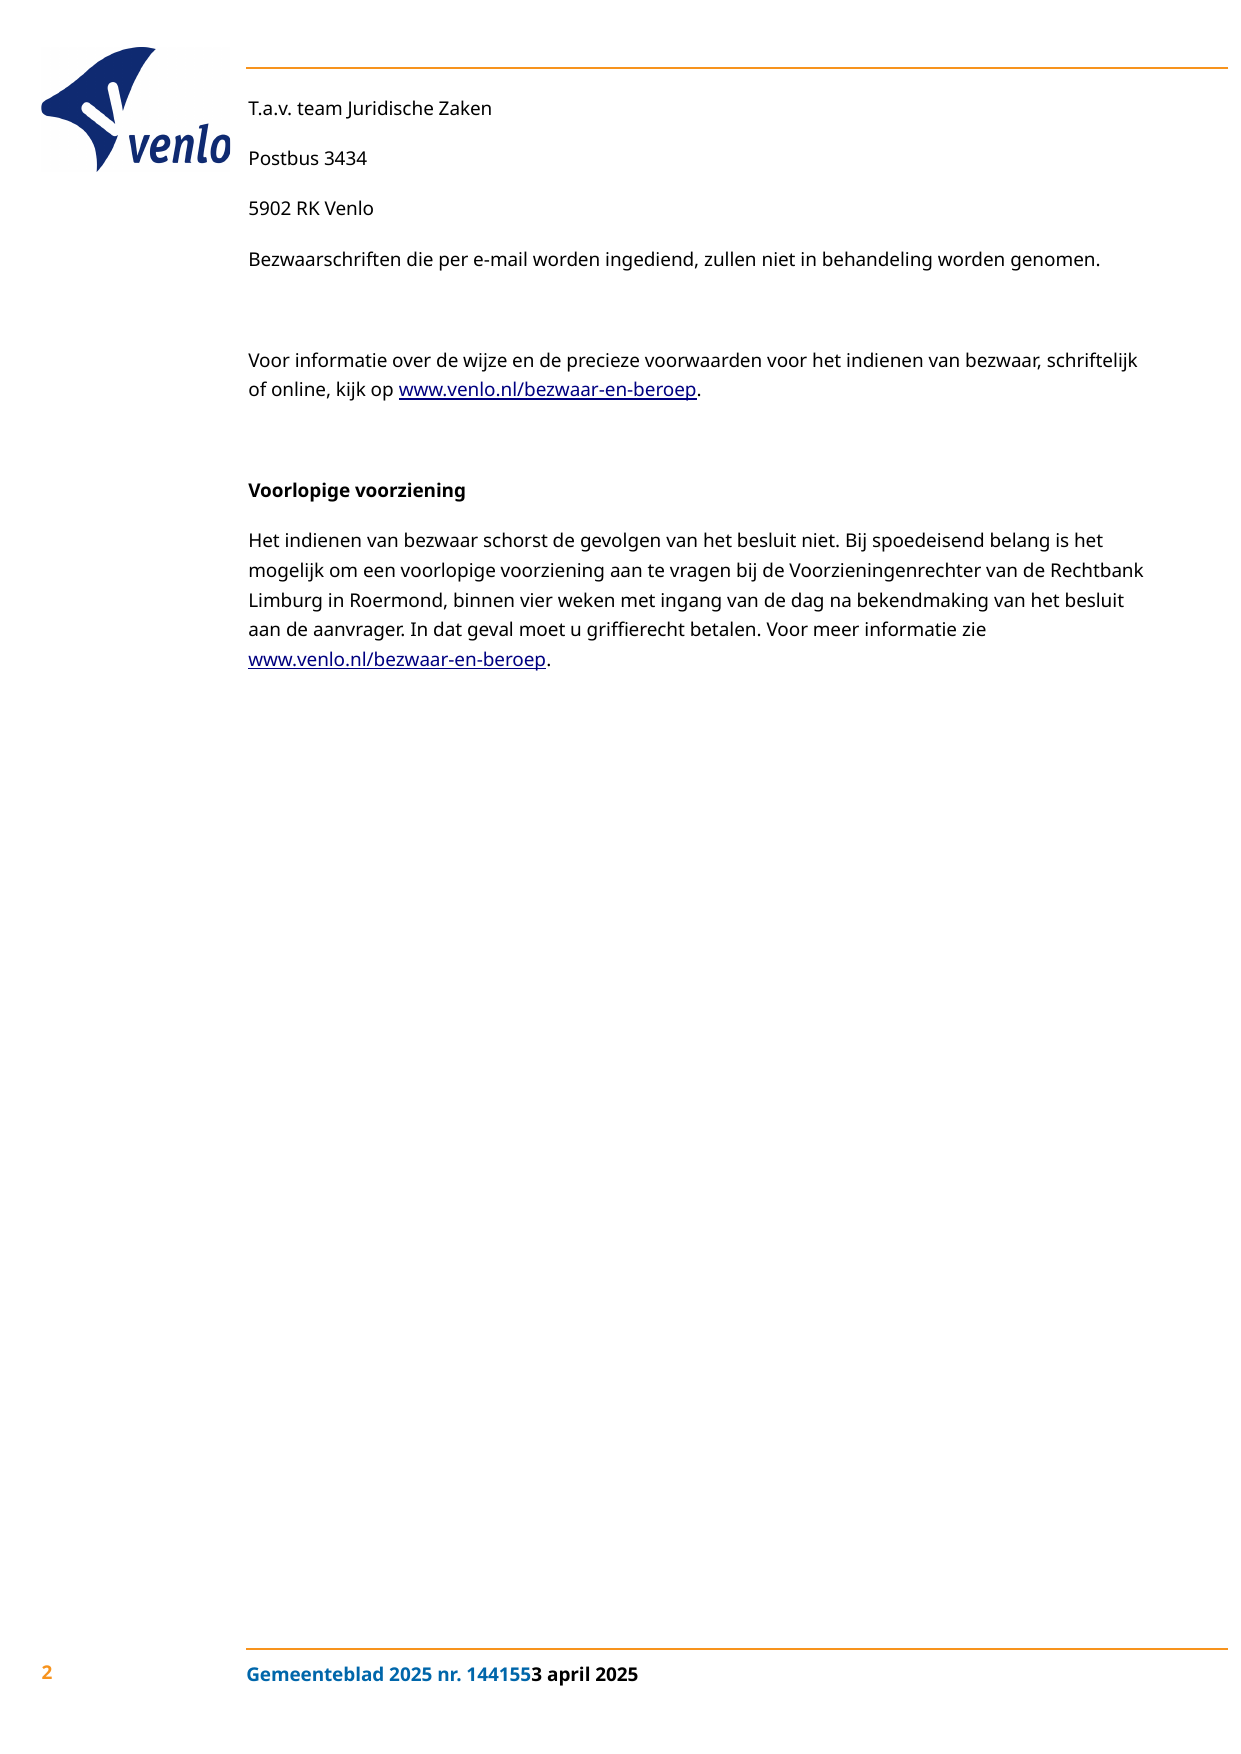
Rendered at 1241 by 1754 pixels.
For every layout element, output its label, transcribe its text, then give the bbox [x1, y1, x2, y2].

text 5902 RK Venlo [248, 196, 1152, 221]
picture [41, 47, 231, 172]
text T.a.v. team Juridische Zaken [248, 95, 1152, 121]
text Voor informatie over de wijze en de precieze voorwaarden voor het indienen van bezwaar, schriftelijk of online, kijk op www.venlo.nl/bezwaar-en-beroep. [248, 347, 1152, 402]
text Het indienen van bezwaar schorst de gevolgen van het besluit niet. Bij spoedeisend belang is het mogelijk om een voorlopige voorziening aan te vragen bij de Voorzieningenrechter van de Rechtbank Limburg in Roermond, binnen vier weken met ingang van de dag na bekendmaking van het besluit aan de aanvrager. In dat geval moet u griffierecht betalen. Voor meer informatie zie www.venlo.nl/bezwaar-en-beroep. [248, 528, 1152, 672]
text Voorlopige voorziening [248, 477, 1152, 503]
text Postbus 3434 [248, 145, 1152, 171]
text Bezwaarschriften die per e-mail worden ingediend, zullen niet in behandeling worden genomen. [248, 246, 1152, 272]
